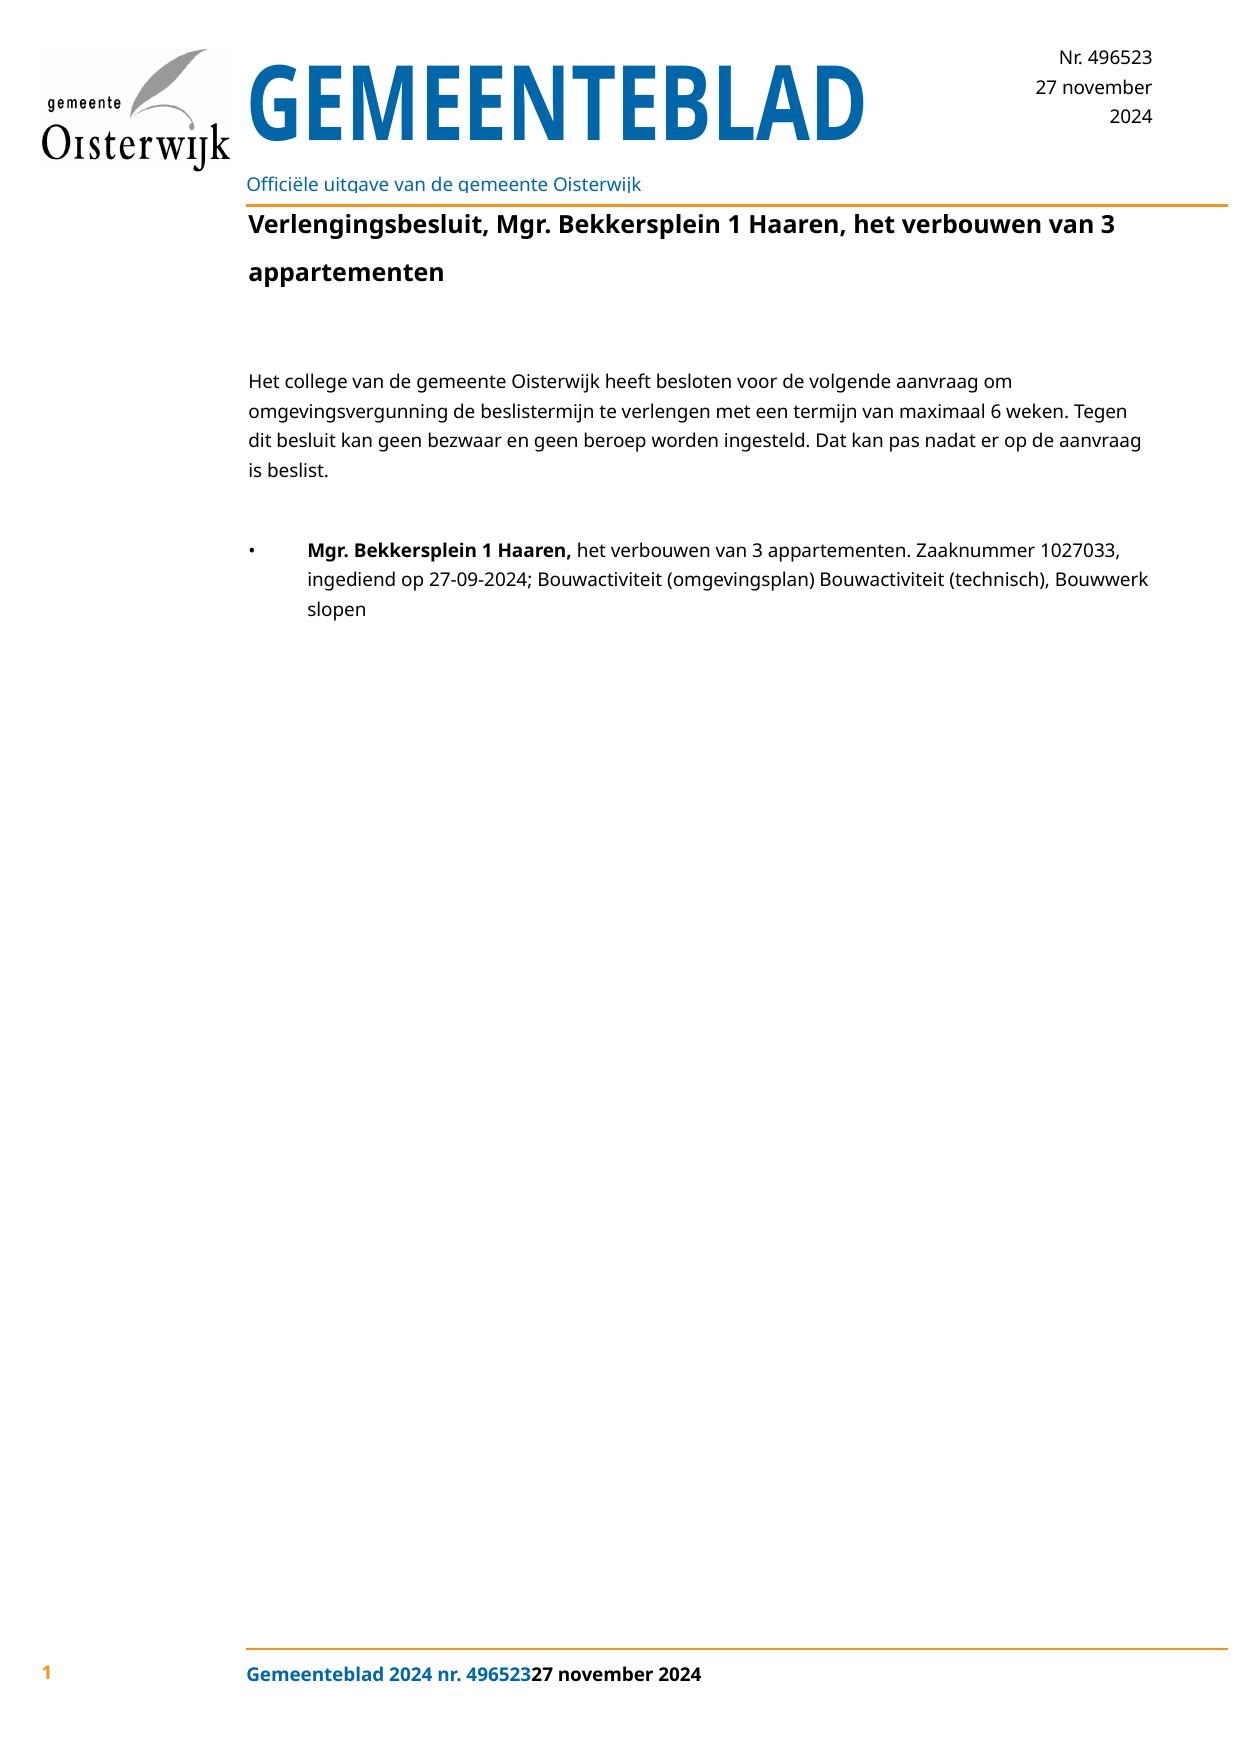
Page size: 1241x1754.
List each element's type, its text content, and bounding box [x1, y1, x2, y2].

text Het college van de gemeente Oisterwijk heeft besloten voor de volgende aanvraag om omgevingsvergunning de beslistermijn te verlengen met een termijn van maximaal 6 weken. Tegen dit besluit kan geen bezwaar en geen beroep worden ingesteld. Dat kan pas nadat er op de aanvraag is beslist. [248, 368, 1152, 483]
text Verlengingsbesluit, Mgr. Bekkersplein 1 Haaren, het verbouwen van 3 appartementen [248, 207, 1152, 288]
picture [41, 47, 231, 172]
list Mgr. Bekkersplein 1 Haaren, het verbouwen van 3 appartementen. Zaaknummer 1027033, ingediend op 27-09-2024; Bouwactiviteit (omgevingsplan) Bouwactiviteit (technisch), Bouwwerk slopen [248, 537, 1152, 622]
